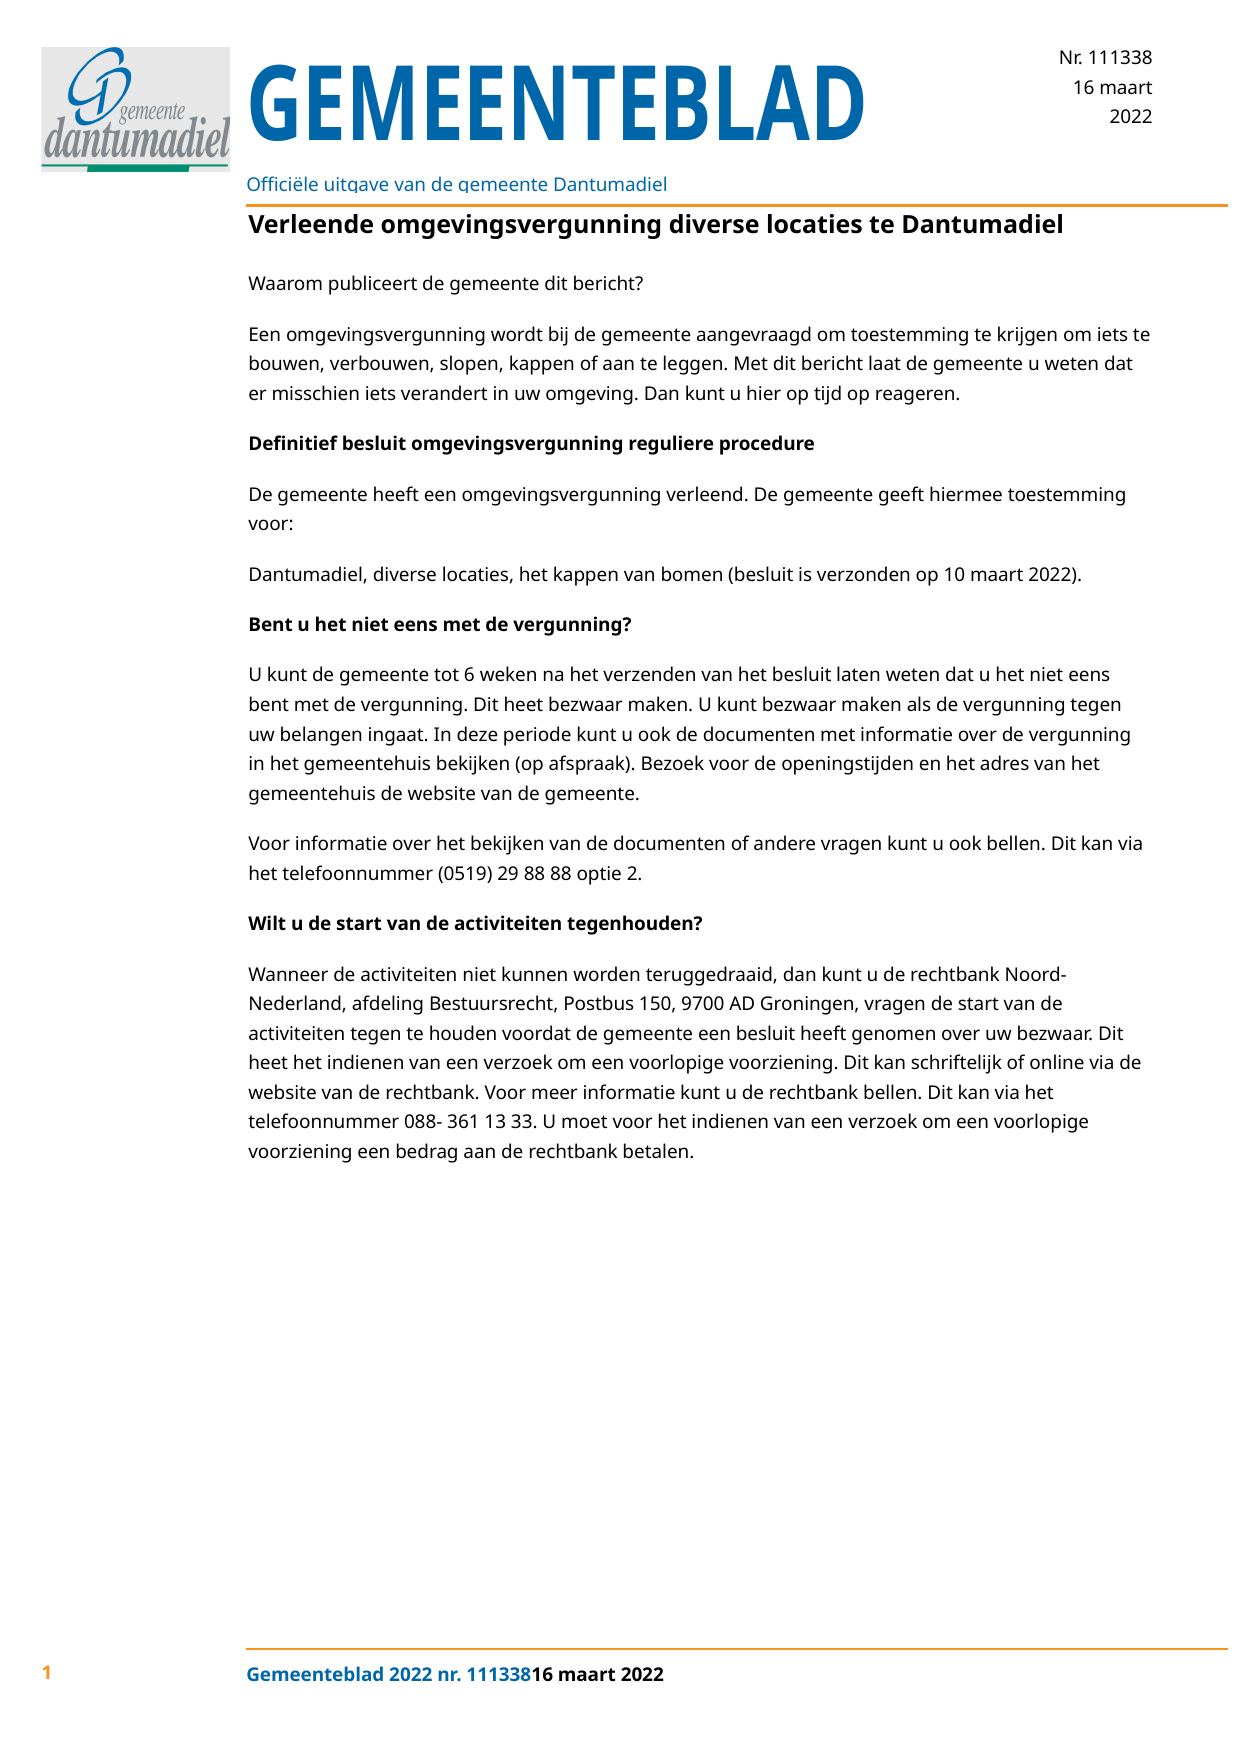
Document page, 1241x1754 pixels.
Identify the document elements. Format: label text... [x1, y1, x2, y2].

text Voor informatie over het bekijken van de documenten of andere vragen kunt u ook bellen. Dit kan via het telefoonnummer (0519) 29 88 88 optie 2. [248, 830, 1152, 886]
text Dantumadiel, diverse locaties, het kappen van bomen (besluit is verzonden op 10 maart 2022). [248, 561, 1152, 586]
text Verleende omgevingsvergunning diverse locaties te Dantumadiel [248, 207, 1152, 241]
text De gemeente heeft een omgevingsvergunning verleend. De gemeente geeft hiermee toestemming voor: [248, 481, 1152, 536]
text Definitief besluit omgevingsvergunning reguliere procedure [248, 430, 1152, 456]
text Een omgevingsvergunning wordt bij de gemeente aangevraagd om toestemming te krijgen om iets te bouwen, verbouwen, slopen, kappen of aan te leggen. Met dit bericht laat de gemeente u weten dat er misschien iets verandert in uw omgeving. Dan kunt u hier op tijd op reageren. [248, 321, 1152, 406]
text U kunt de gemeente tot 6 weken na het verzenden van het besluit laten weten dat u het niet eens bent met de vergunning. Dit heet bezwaar maken. U kunt bezwaar maken als de vergunning tegen uw belangen ingaat. In deze periode kunt u ook de documenten met informatie over de vergunning in het gemeentehuis bekijken (op afspraak). Bezoek voor de openingstijden en het adres van het gemeentehuis de website van de gemeente. [248, 662, 1152, 806]
picture [41, 47, 231, 172]
text Bent u het niet eens met de vergunning? [248, 611, 1152, 637]
text Wanneer de activiteiten niet kunnen worden teruggedraaid, dan kunt u de rechtbank Noord-Nederland, afdeling Bestuursrecht, Postbus 150, 9700 AD Groningen, vragen de start van de activiteiten tegen te houden voordat de gemeente een besluit heeft genomen over uw bezwaar. Dit heet het indienen van een verzoek om een voorlopige voorziening. Dit kan schriftelijk of online via de website van de rechtbank. Voor meer informatie kunt u de rechtbank bellen. Dit kan via het telefoonnummer 088- 361 13 33. U moet voor het indienen van een verzoek om een voorlopige voorziening een bedrag aan de rechtbank betalen. [248, 961, 1152, 1164]
text Wilt u de start van de activiteiten tegenhouden? [248, 910, 1152, 936]
text Waarom publiceert de gemeente dit bericht? [248, 270, 1152, 296]
